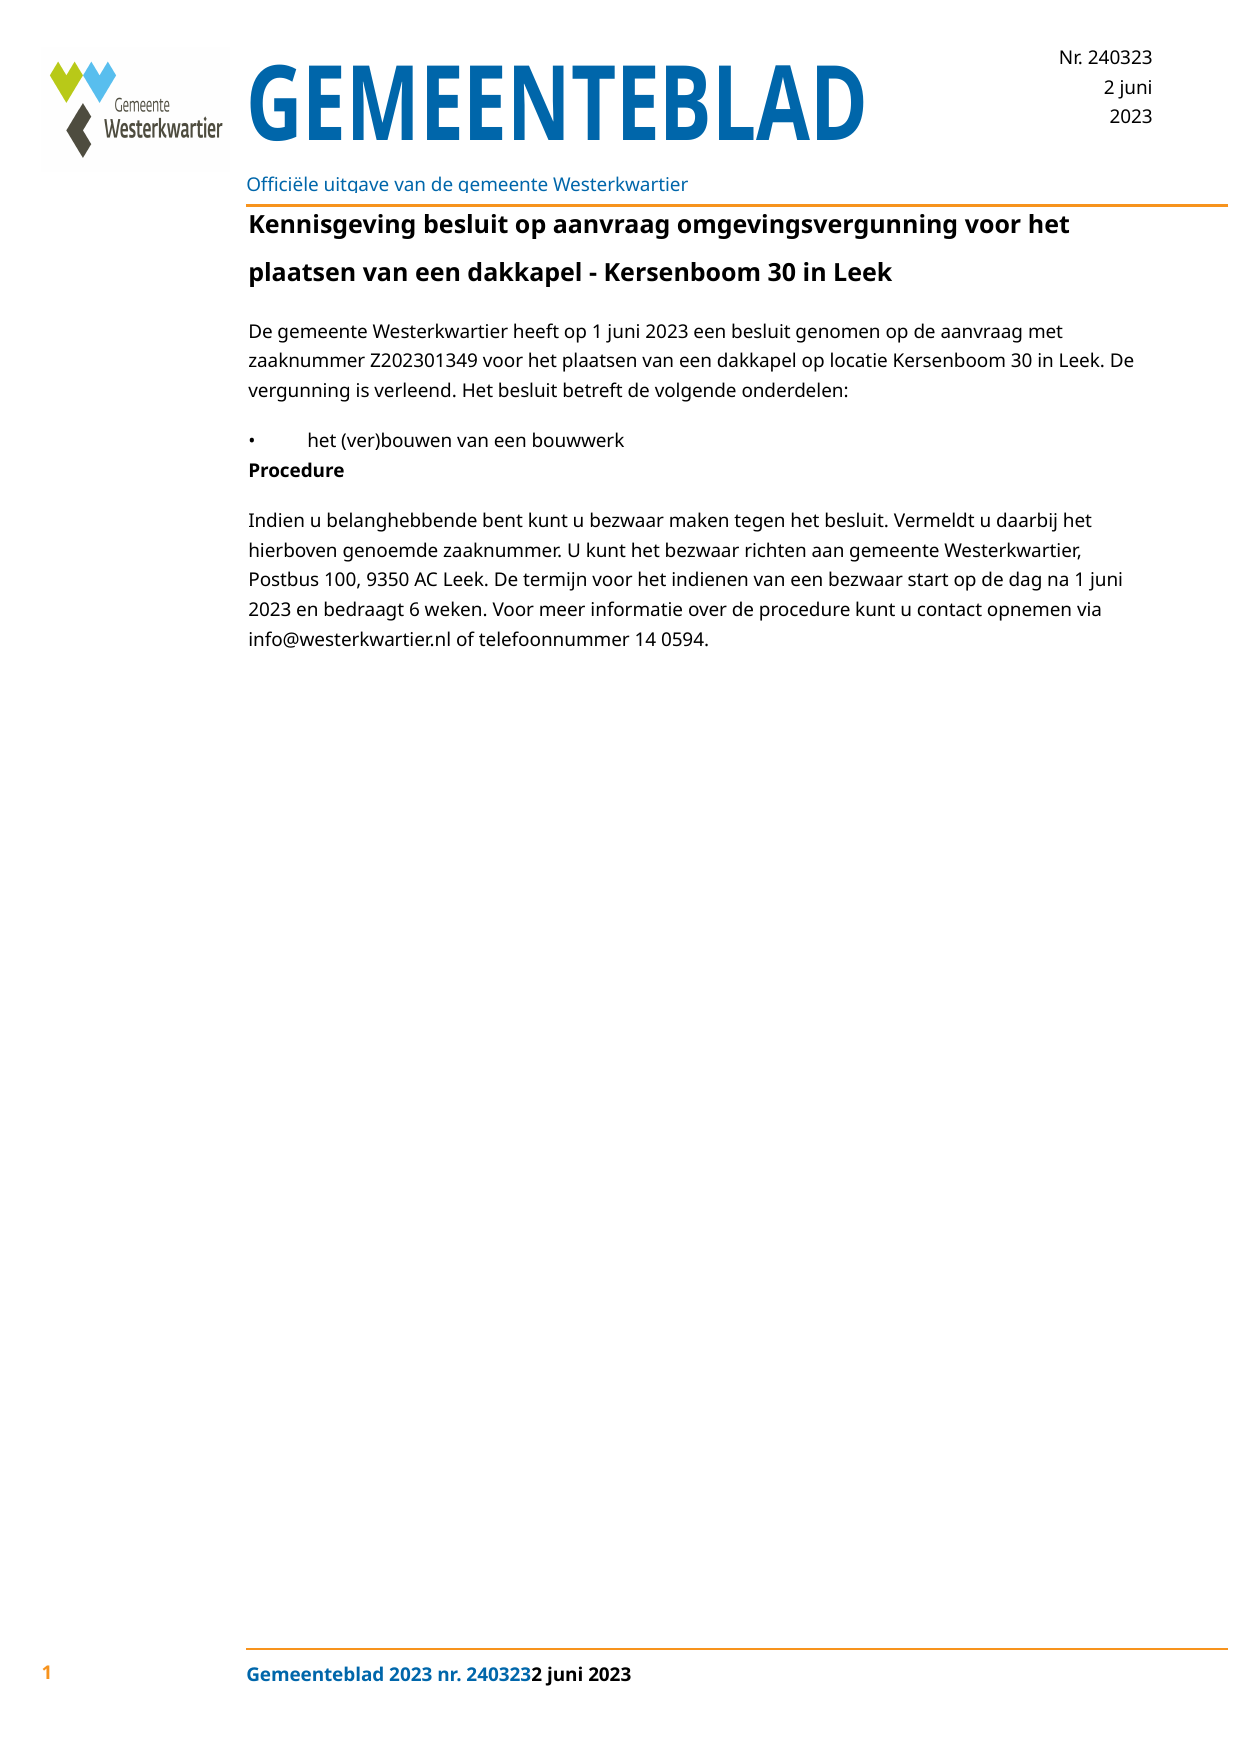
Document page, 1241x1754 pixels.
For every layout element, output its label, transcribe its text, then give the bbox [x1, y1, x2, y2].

text De gemeente Westerkwartier heeft op 1 juni 2023 een besluit genomen op de aanvraag met zaaknummer Z202301349 voor het plaatsen van een dakkapel op locatie Kersenboom 30 in Leek. De vergunning is verleend. Het besluit betreft de volgende onderdelen: [248, 318, 1152, 403]
picture [41, 47, 231, 172]
text Procedure [248, 457, 1152, 483]
text Indien u belanghebbende bent kunt u bezwaar maken tegen het besluit. Vermeldt u daarbij het hierboven genoemde zaaknummer. U kunt het bezwaar richten aan gemeente Westerkwartier, Postbus 100, 9350 AC Leek. De termijn voor het indienen van een bezwaar start op de dag na 1 juni 2023 en bedraagt 6 weken. Voor meer informatie over de procedure kunt u contact opnemen via info@westerkwartier.nl of telefoonnummer 14 0594. [248, 507, 1152, 652]
text Kennisgeving besluit op aanvraag omgevingsvergunning voor het plaatsen van een dakkapel - Kersenboom 30 in Leek [248, 207, 1152, 288]
list het (ver)bouwen van een bouwwerk [248, 427, 1152, 453]
